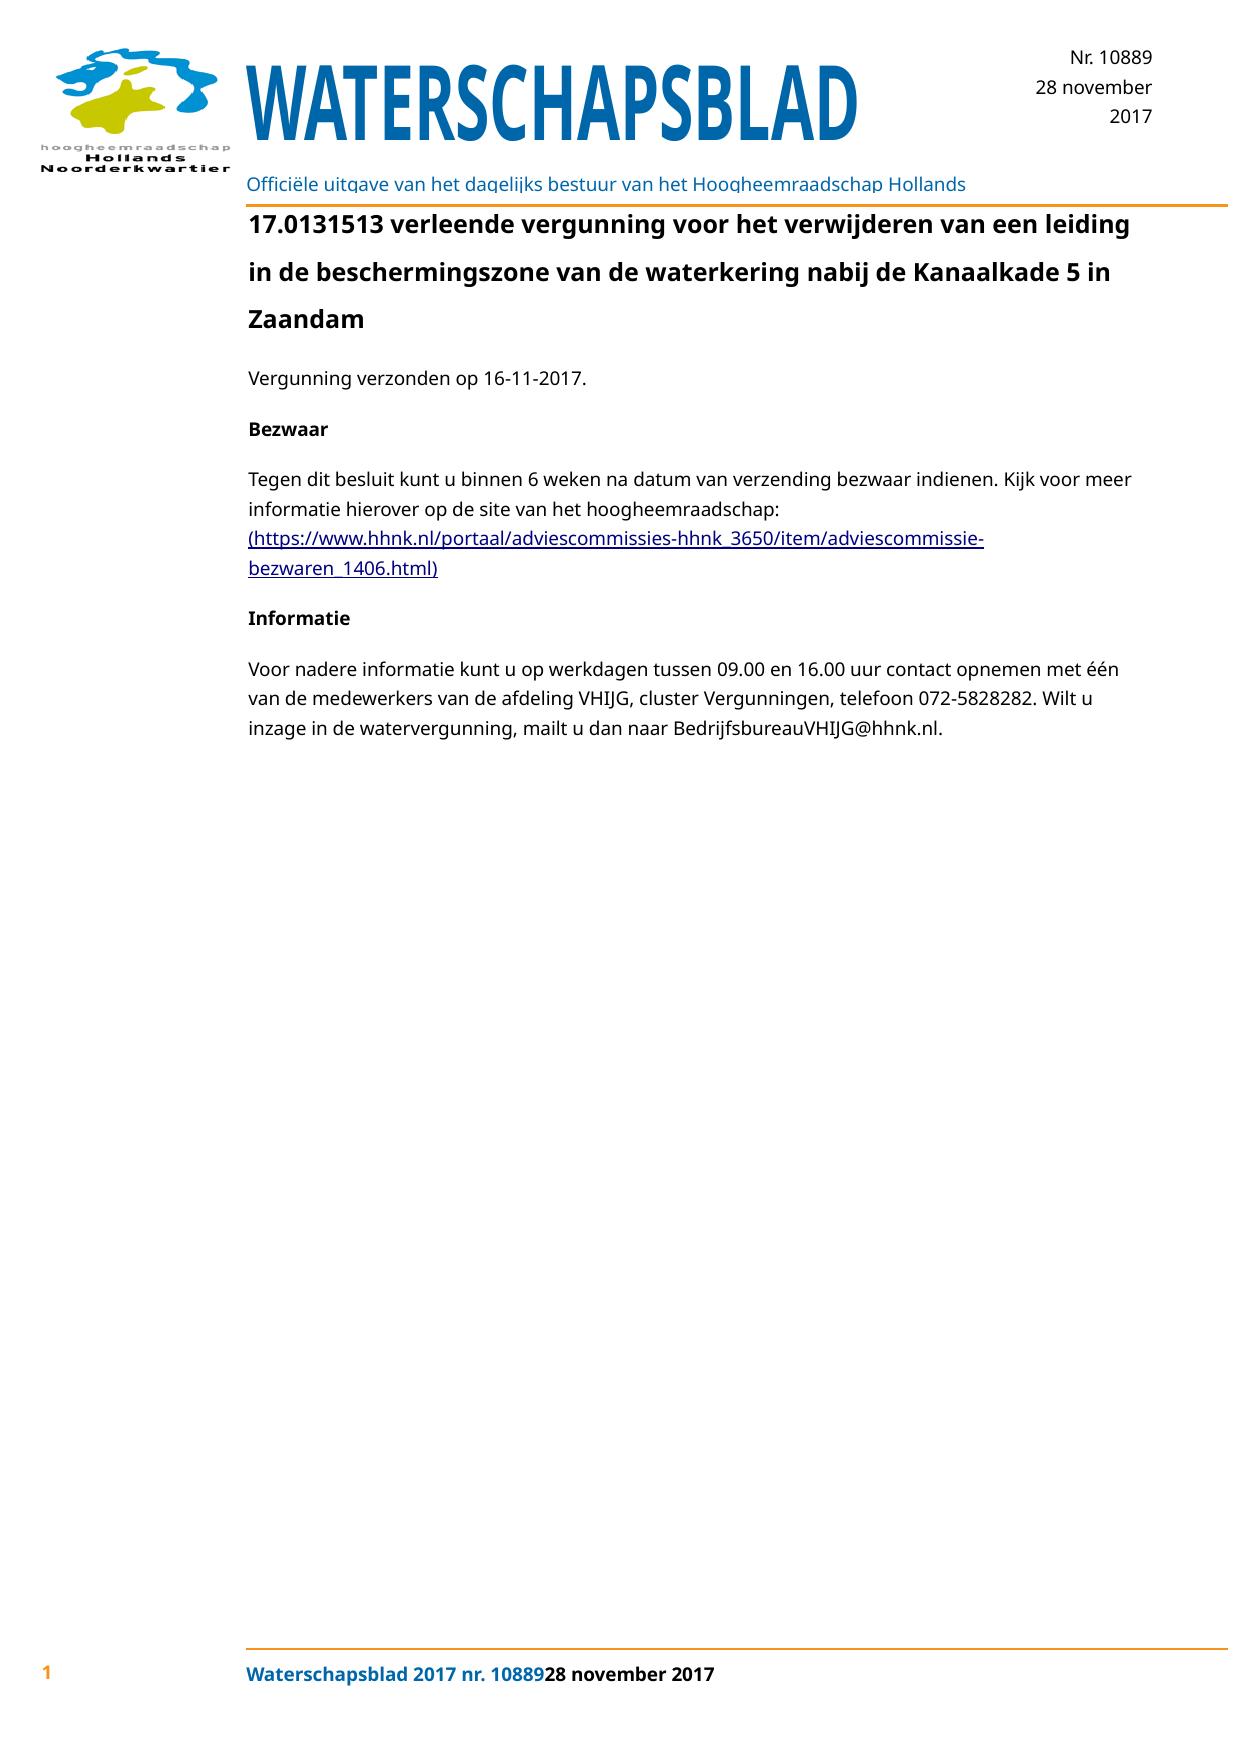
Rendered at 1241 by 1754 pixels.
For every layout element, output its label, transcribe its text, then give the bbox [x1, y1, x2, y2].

text Bezwaar [248, 416, 1152, 442]
text Informatie [248, 606, 1152, 631]
text 17.0131513 verleende vergunning voor het verwijderen van een leiding in de beschermingszone van de waterkering nabij de Kanaalkade 5 in Zaandam [248, 207, 1152, 336]
text Voor nadere informatie kunt u op werkdagen tussen 09.00 en 16.00 uur contact opnemen met één van de medewerkers van de afdeling VHIJG, cluster Vergunningen, telefoon 072-5828282. Wilt u inzage in de watervergunning, mailt u dan naar BedrijfsbureauVHIJG@hhnk.nl. [248, 656, 1152, 741]
text Vergunning verzonden op 16-11-2017. [248, 366, 1152, 391]
picture [41, 47, 231, 172]
text Tegen dit besluit kunt u binnen 6 weken na datum van verzending bezwaar indienen. Kijk voor meer informatie hierover op de site van het hoogheemraadschap: (https://www.hhnk.nl/portaal/adviescommissies-hhnk_3650/item/adviescommissie-bezwaren_1406.html) [248, 466, 1152, 581]
